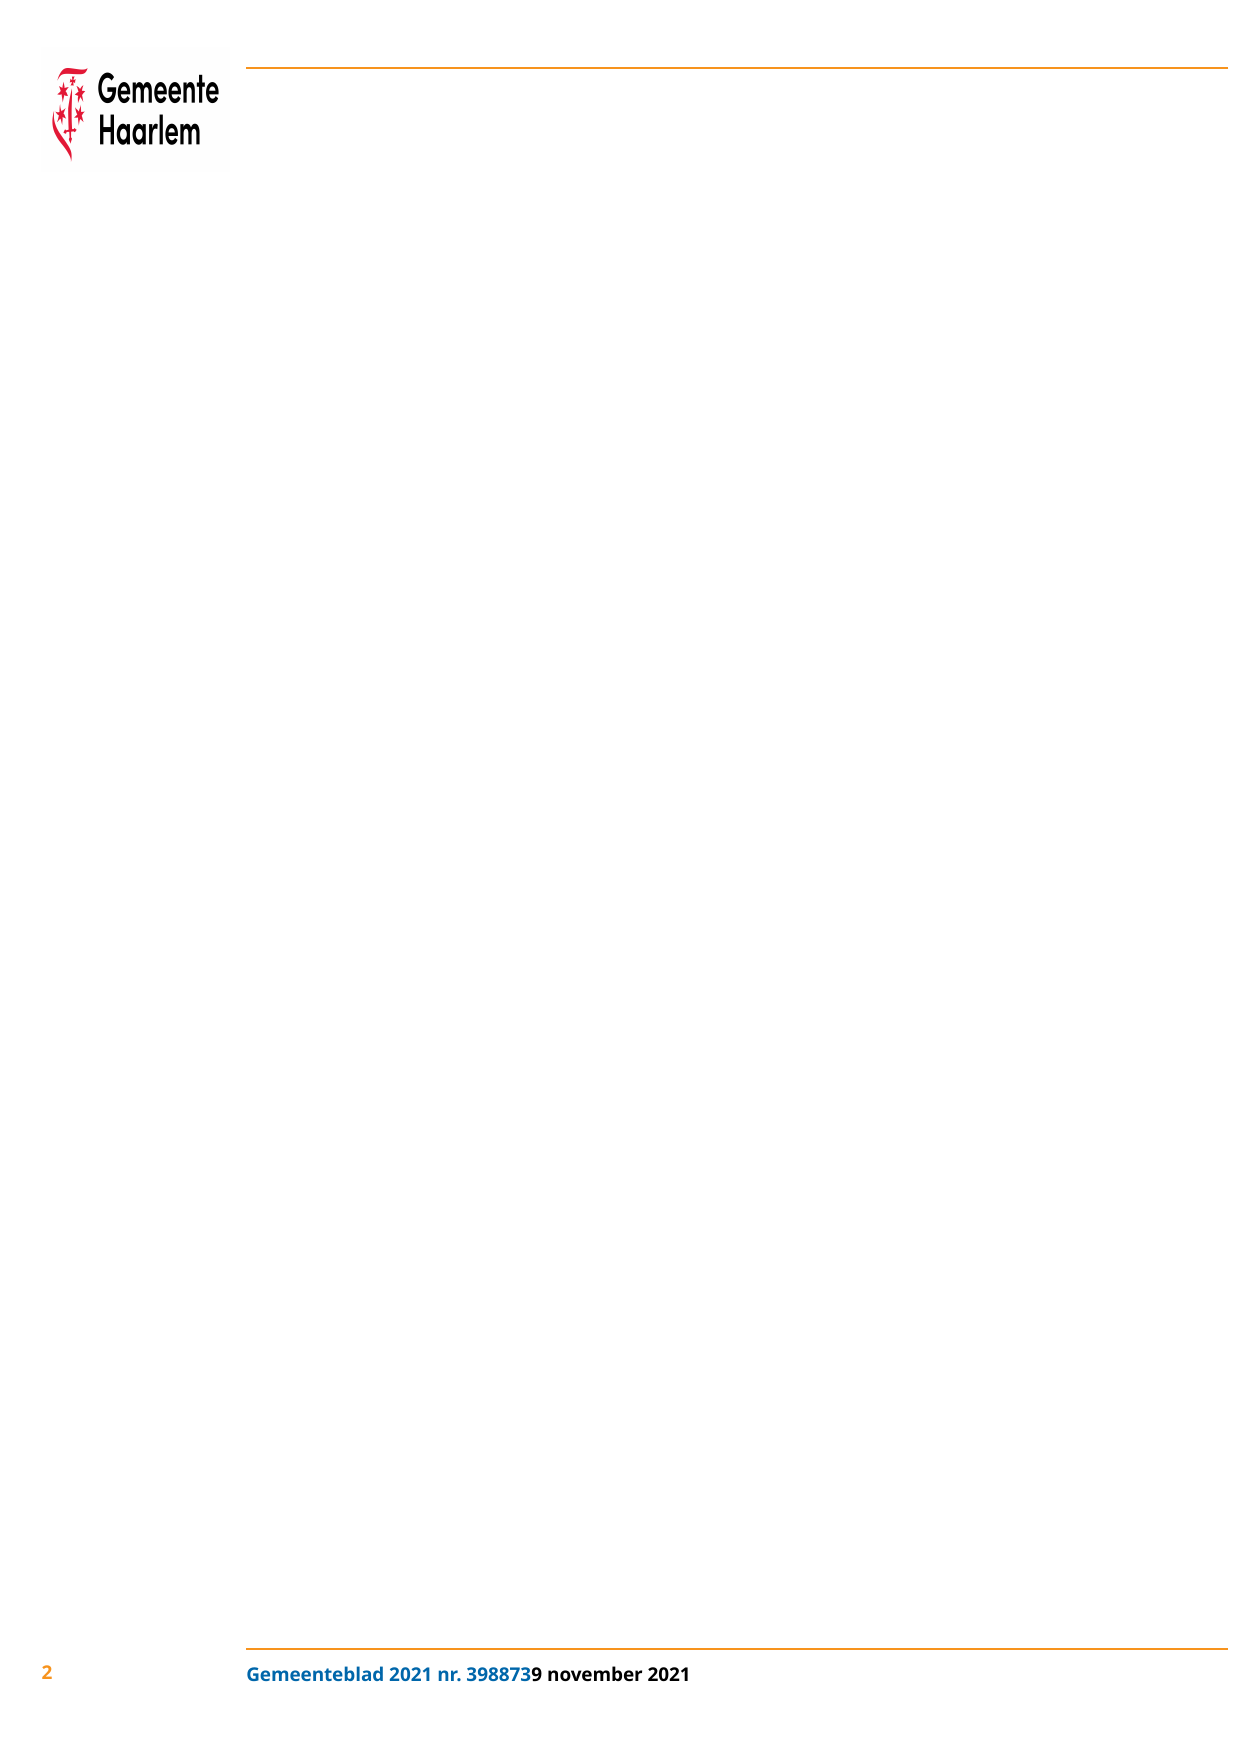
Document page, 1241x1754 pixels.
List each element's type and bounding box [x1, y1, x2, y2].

picture [41, 47, 231, 172]
